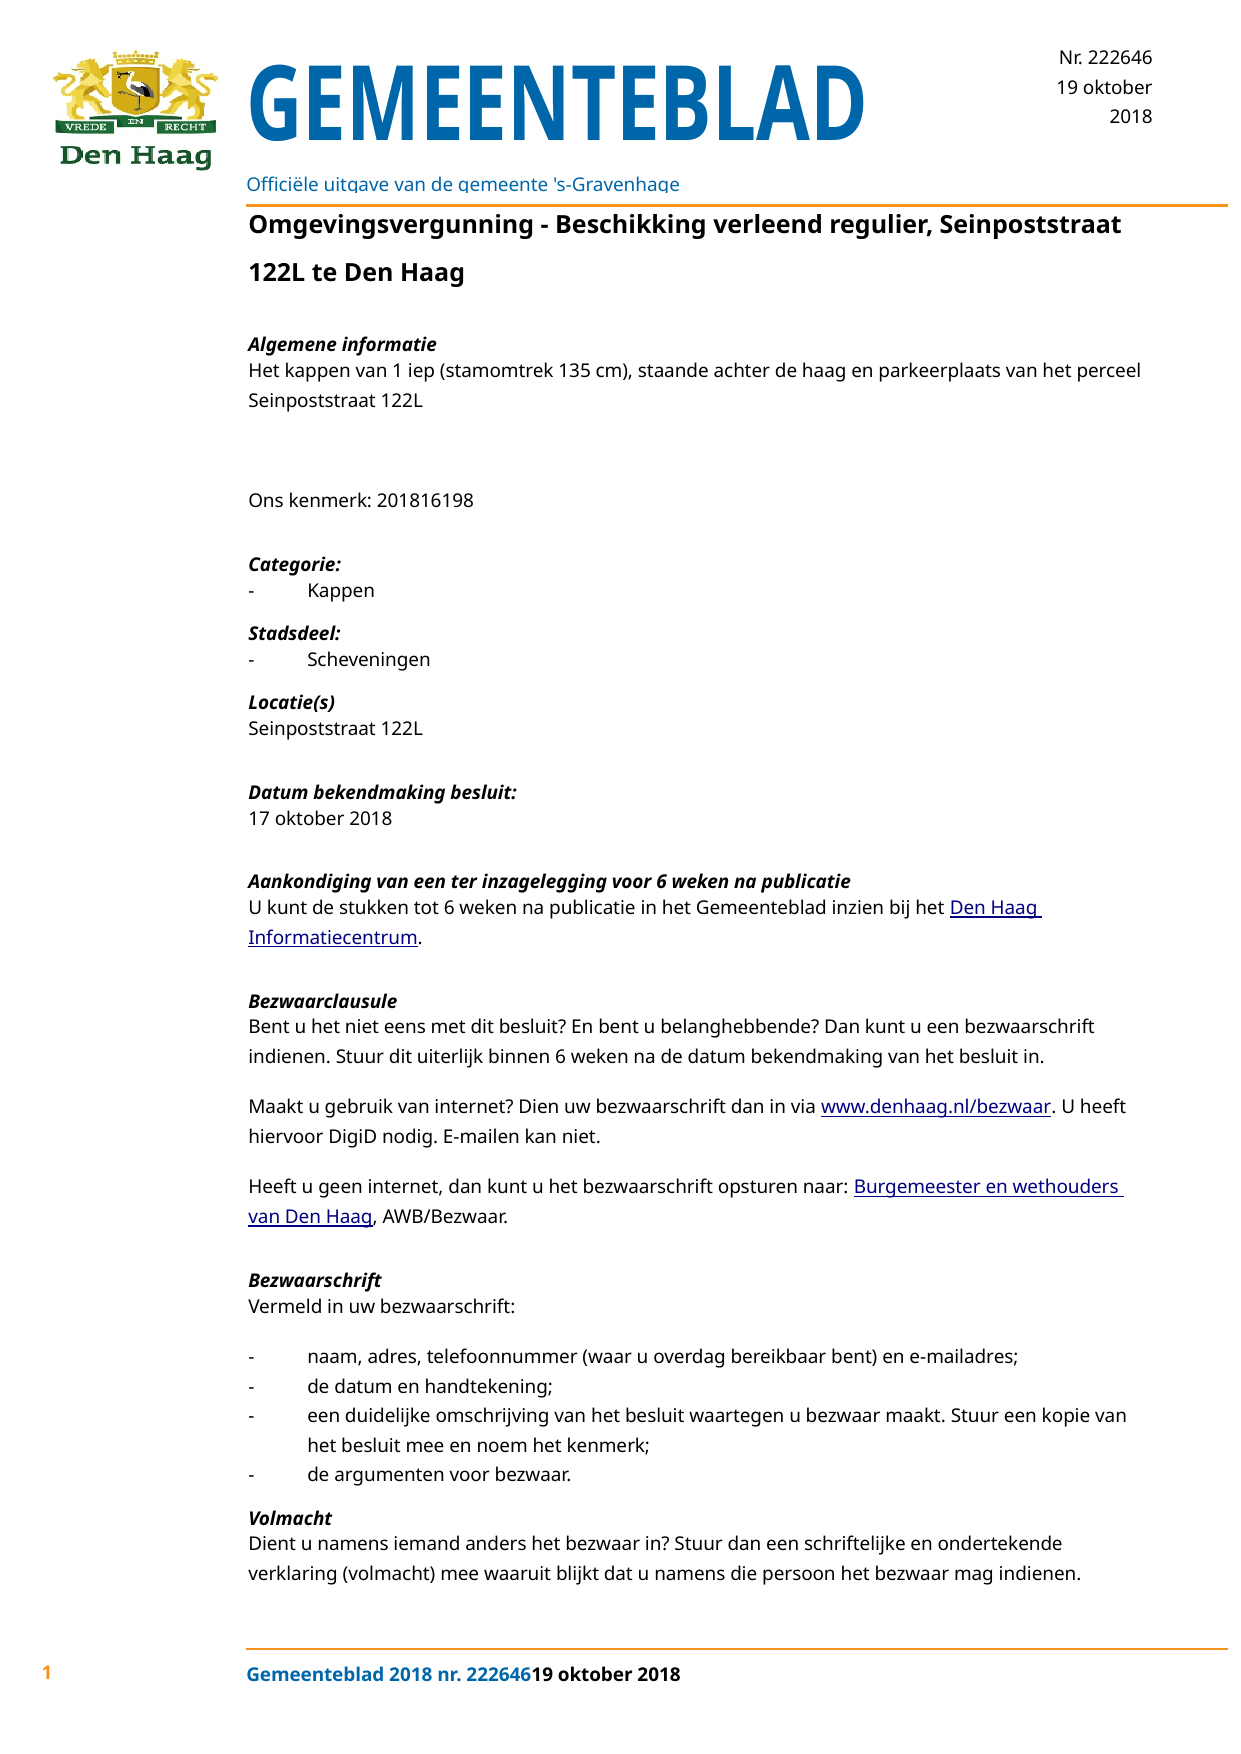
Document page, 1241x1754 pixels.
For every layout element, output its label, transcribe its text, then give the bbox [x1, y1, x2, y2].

text Locatie(s) [248, 689, 1152, 715]
text Datum bekendmaking besluit: [248, 779, 1152, 805]
text Dient u namens iemand anders het bezwaar in? Stuur dan een schriftelijke en ondertekende verklaring (volmacht) mee waaruit blijkt dat u namens die persoon het bezwaar mag indienen. [248, 1531, 1152, 1586]
list naam, adres, telefoonnummer (waar u overdag bereikbaar bent) en e-mailadres; [248, 1343, 1152, 1369]
text Vermeld in uw bezwaarschrift: [248, 1293, 1152, 1319]
text Ons kenmerk: 201816198 [248, 488, 1152, 513]
text Het kappen van 1 iep (stamomtrek 135 cm), staande achter de haag en parkeerplaats van het perceel Seinpoststraat 122L [248, 357, 1152, 412]
list Kappen [248, 577, 1152, 603]
text Aankondiging van een ter inzagelegging voor 6 weken na publicatie [248, 869, 1152, 894]
picture [41, 47, 231, 172]
text Heeft u geen internet, dan kunt u het bezwaarschrift opsturen naar: Burgemeester en wethouders van Den Haag, AWB/Bezwaar. [248, 1174, 1152, 1229]
text Algemene informatie [248, 331, 1152, 357]
list de argumenten voor bezwaar. [248, 1462, 1152, 1487]
text Seinpoststraat 122L [248, 715, 1152, 741]
text Maakt u gebruik van internet? Dien uw bezwaarschrift dan in via www.denhaag.nl/bezwaar. U heeft hiervoor DigiD nodig. E-mailen kan niet. [248, 1094, 1152, 1149]
text 17 oktober 2018 [248, 805, 1152, 830]
text Bent u het niet eens met dit besluit? En bent u belanghebbende? Dan kunt u een bezwaarschrift indienen. Stuur dit uiterlijk binnen 6 weken na de datum bekendmaking van het besluit in. [248, 1014, 1152, 1069]
text Omgevingsvergunning - Beschikking verleend regulier, Seinpoststraat 122L te Den Haag [248, 207, 1152, 288]
text Volmacht [248, 1505, 1152, 1531]
text Bezwaarschrift [248, 1267, 1152, 1293]
text Categorie: [248, 552, 1152, 577]
text Bezwaarclausule [248, 988, 1152, 1014]
list de datum en handtekening; [248, 1373, 1152, 1399]
list een duidelijke omschrijving van het besluit waartegen u bezwaar maakt. Stuur een kopie van het besluit mee en noem het kenmerk; [248, 1402, 1152, 1458]
text Stadsdeel: [248, 620, 1152, 646]
text U kunt de stukken tot 6 weken na publicatie in het Gemeenteblad inzien bij het Den Haag Informatiecentrum. [248, 894, 1152, 950]
list Scheveningen [248, 646, 1152, 672]
